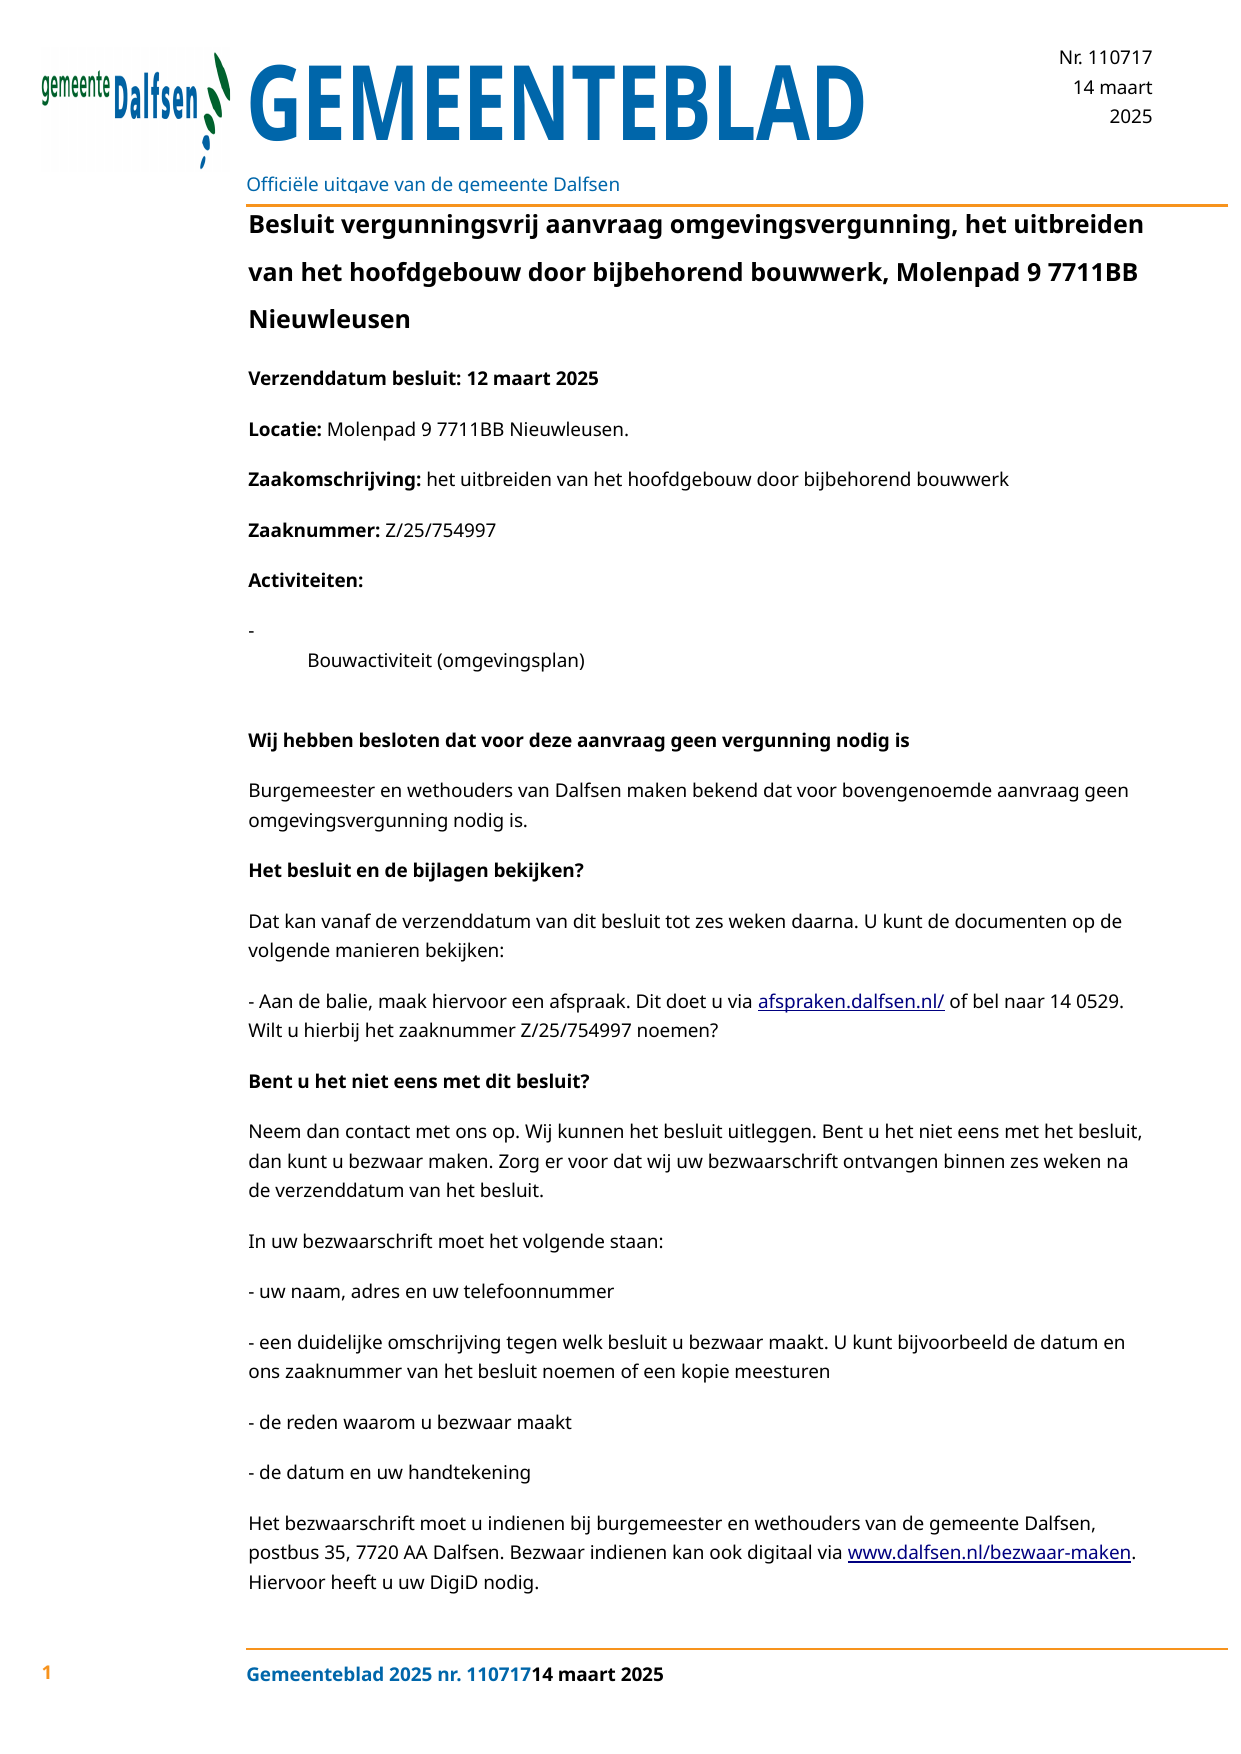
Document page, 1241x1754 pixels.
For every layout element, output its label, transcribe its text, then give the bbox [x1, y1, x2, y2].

text Locatie: Molenpad 9 7711BB Nieuwleusen. [248, 416, 1152, 442]
text Zaakomschrijving: het uitbreiden van het hoofdgebouw door bijbehorend bouwwerk [248, 466, 1152, 492]
text Bent u het niet eens met dit besluit? [248, 1068, 1152, 1094]
text Zaaknummer: Z/25/754997 [248, 517, 1152, 542]
text Het besluit en de bijlagen bekijken? [248, 858, 1152, 883]
text - uw naam, adres en uw telefoonnummer [248, 1278, 1152, 1304]
list Bouwactiviteit (omgevingsplan) [248, 647, 1152, 673]
text Neem dan contact met ons op. Wij kunnen het besluit uitleggen. Bent u het niet eens met het besluit, dan kunt u bezwaar maken. Zorg er voor dat wij uw bezwaarschrift ontvangen binnen zes weken na de verzenddatum van het besluit. [248, 1118, 1152, 1203]
text - de datum en uw handtekening [248, 1459, 1152, 1485]
text Burgemeester en wethouders van Dalfsen maken bekend dat voor bovengenoemde aanvraag geen omgevingsvergunning nodig is. [248, 778, 1152, 833]
text Besluit vergunningsvrij aanvraag omgevingsvergunning, het uitbreiden van het hoofdgebouw door bijbehorend bouwwerk, Molenpad 9 7711BB Nieuwleusen [248, 207, 1152, 336]
text In uw bezwaarschrift moet het volgende staan: [248, 1228, 1152, 1254]
text Dat kan vanaf de verzenddatum van dit besluit tot zes weken daarna. U kunt de documenten op de volgende manieren bekijken: [248, 908, 1152, 963]
text - de reden waarom u bezwaar maakt [248, 1409, 1152, 1434]
text Activiteiten: [248, 567, 1152, 593]
picture [41, 47, 231, 172]
text - Aan de balie, maak hiervoor een afspraak. Dit doet u via afspraken.dalfsen.nl/ of bel naar 14 0529. Wilt u hierbij het zaaknummer Z/25/754997 noemen? [248, 988, 1152, 1043]
text - een duidelijke omschrijving tegen welk besluit u bezwaar maakt. U kunt bijvoorbeeld de datum en ons zaaknummer van het besluit noemen of een kopie meesturen [248, 1329, 1152, 1384]
text Het bezwaarschrift moet u indienen bij burgemeester en wethouders van de gemeente Dalfsen, postbus 35, 7720 AA Dalfsen. Bezwaar indienen kan ook digitaal via www.dalfsen.nl/bezwaar-maken. Hiervoor heeft u uw DigiD nodig. [248, 1510, 1152, 1594]
text Verzenddatum besluit: 12 maart 2025 [248, 366, 1152, 391]
text Wij hebben besloten dat voor deze aanvraag geen vergunning nodig is [248, 727, 1152, 753]
